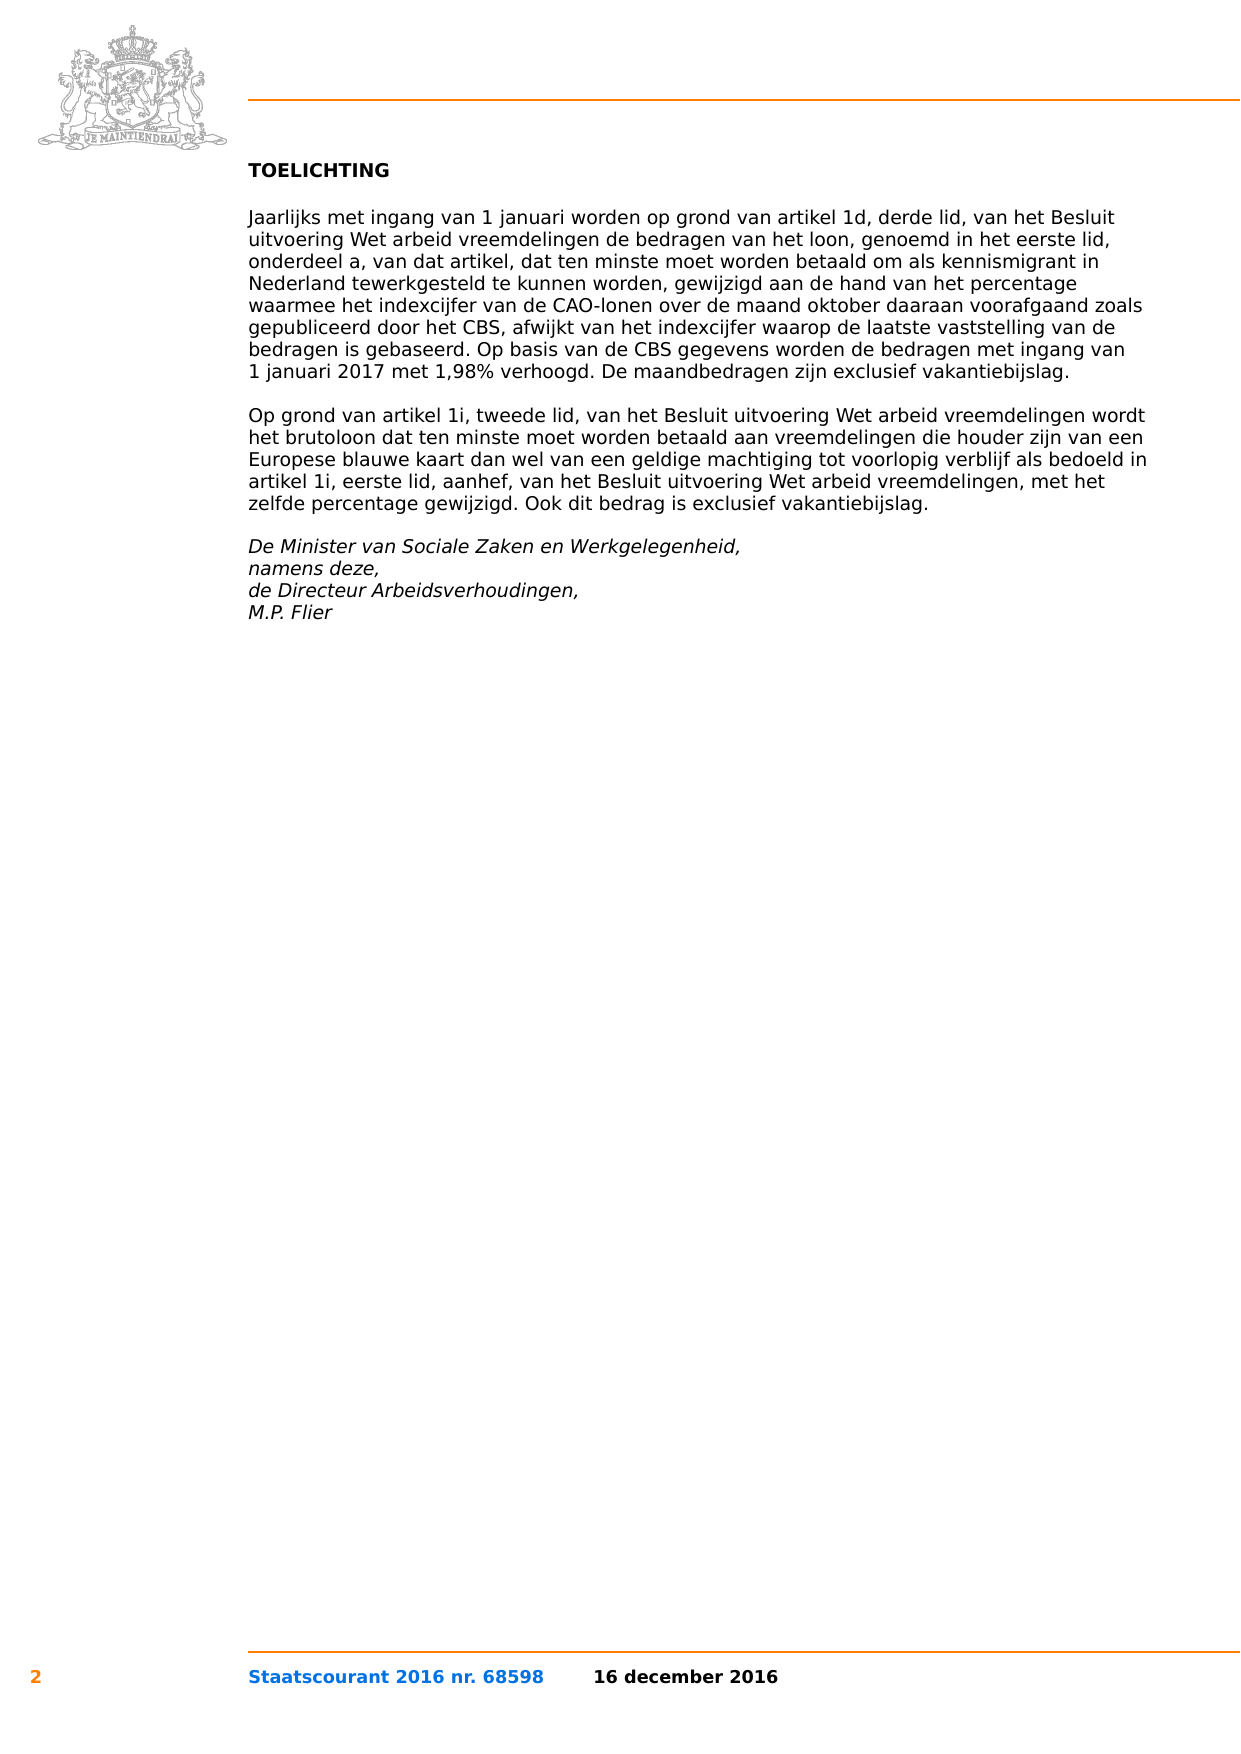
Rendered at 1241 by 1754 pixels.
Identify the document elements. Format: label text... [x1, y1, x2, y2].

text Op grond van artikel 1i, tweede lid, van het Besluit uitvoering Wet arbeid vreemdelingen wordt het brutoloon dat ten minste moet worden betaald aan vreemdelingen die houder zijn van een Europese blauwe kaart dan wel van een geldige machtiging tot voorlopig verblijf als bedoeld in artikel 1i, eerste lid, aanhef, van het Besluit uitvoering Wet arbeid vreemdelingen, met het zelfde percentage gewijzigd. Ook dit bedrag is exclusief vakantiebijslag. [248, 404, 1163, 514]
picture [38, 25, 227, 150]
text De Minister van Sociale Zaken en Werkgelegenheid, namens deze, de Directeur Arbeidsverhoudingen, M.P. Flier [248, 536, 1163, 624]
text Jaarlijks met ingang van 1 januari worden op grond van artikel 1d, derde lid, van het Besluit uitvoering Wet arbeid vreemdelingen de bedragen van het loon, genoemd in het eerste lid, onderdeel a, van dat artikel, dat ten minste moet worden betaald om als kennismigrant in Nederland tewerkgesteld te kunnen worden, gewijzigd aan de hand van het percentage waarmee het indexcijfer van de CAO-lonen over de maand oktober daaraan voorafgaand zoals gepubliceerd door het CBS, afwijkt van het indexcijfer waarop de laatste vaststelling van de bedragen is gebaseerd. Op basis van de CBS gegevens worden de bedragen met ingang van 1 januari 2017 met 1,98% verhoogd. De maandbedragen zijn exclusief vakantiebijslag. [248, 207, 1163, 383]
subtitle TOELICHTING [248, 160, 1163, 182]
